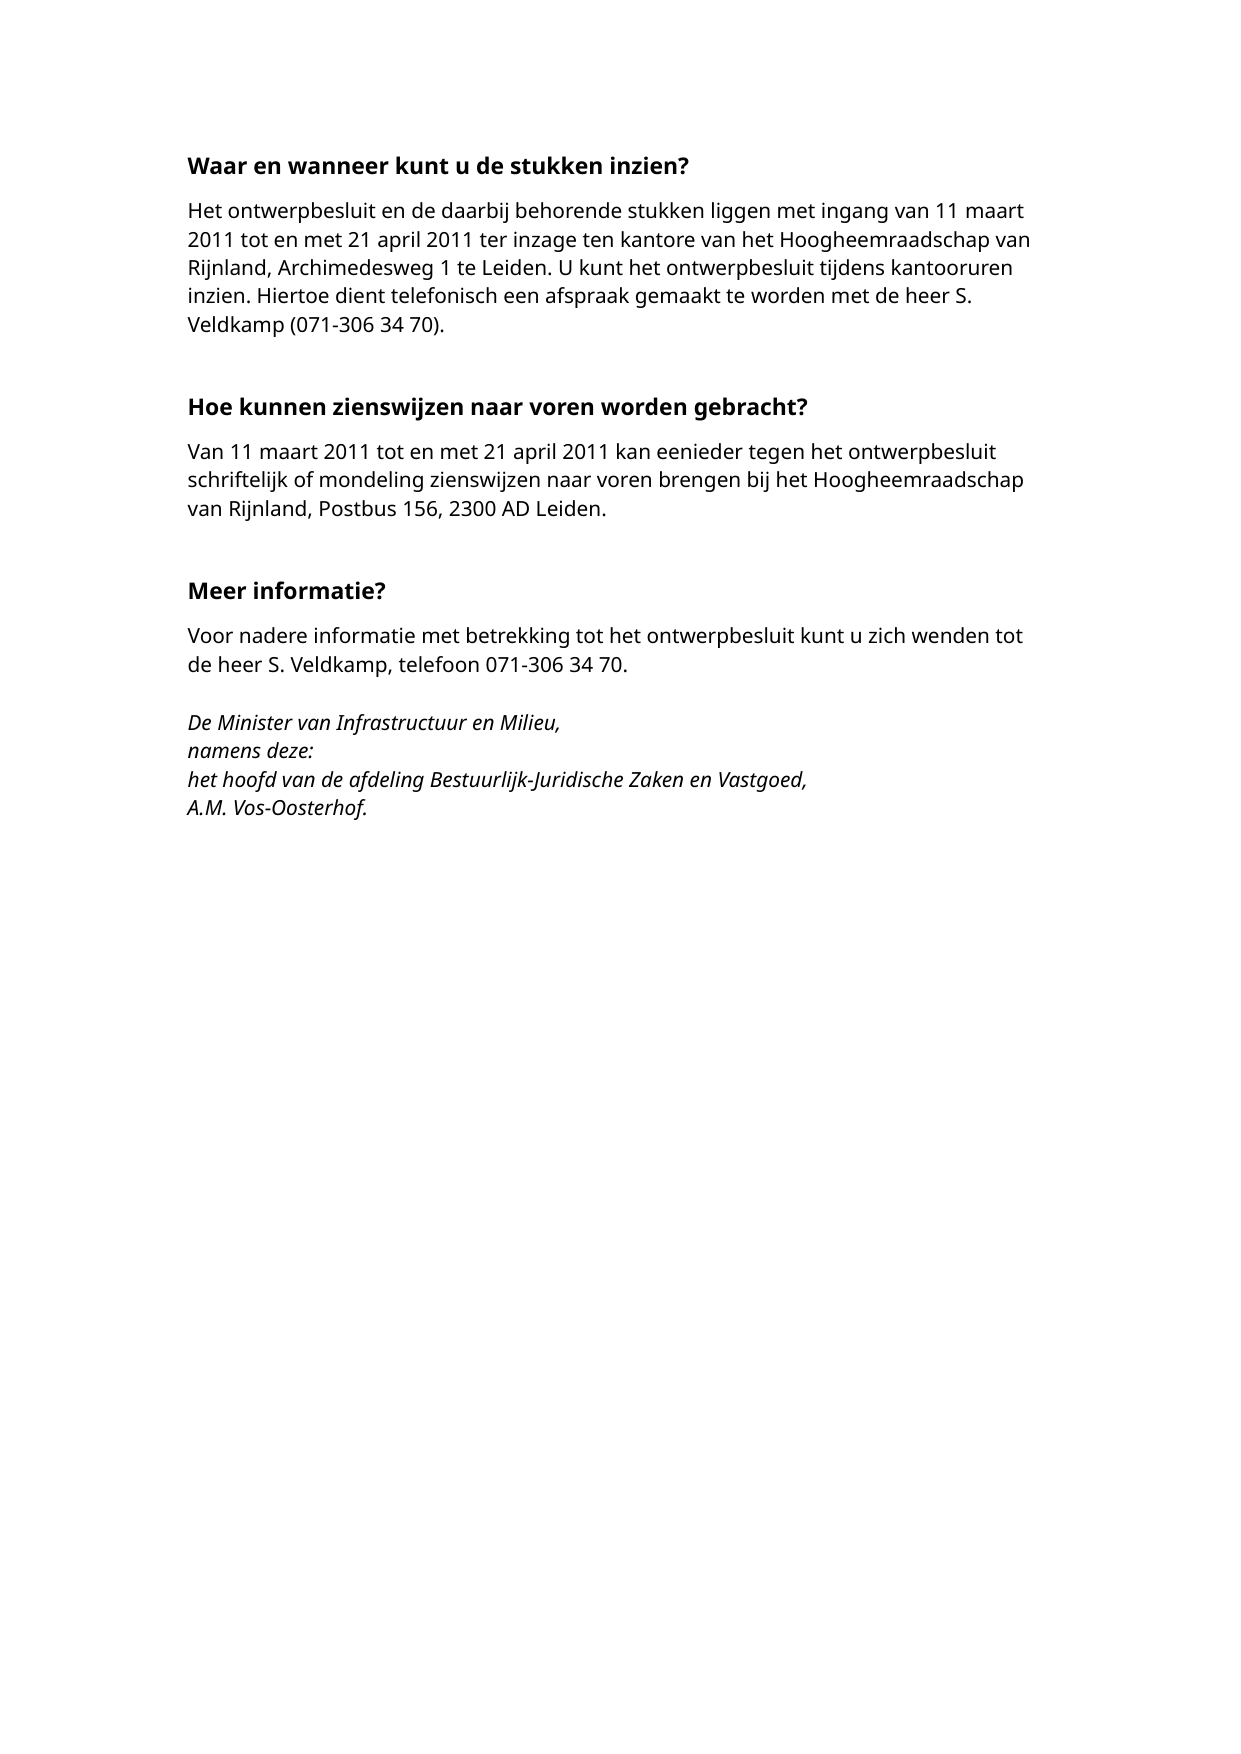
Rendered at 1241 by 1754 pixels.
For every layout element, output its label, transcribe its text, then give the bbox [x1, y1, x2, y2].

text Het ontwerpbesluit en de daarbij behorende stukken liggen met ingang van 11 maart 2011 tot en met 21 april 2011 ter inzage ten kantore van het Hoogheemraadschap van Rijnland, Archimedesweg 1 te Leiden. U kunt het ontwerpbesluit tijdens kantooruren inzien. Hiertoe dient telefonisch een afspraak gemaakt te worden met de heer S. Veldkamp (071-306 34 70). [187, 196, 1053, 338]
subtitle Waar en wanneer kunt u de stukken inzien? [187, 150, 1053, 181]
text namens deze: [187, 737, 1053, 765]
subtitle Hoe kunnen zienswijzen naar voren worden gebracht? [187, 391, 1053, 422]
text A.M. Vos-Oosterhof. [187, 793, 1053, 822]
text het hoofd van de afdeling Bestuurlijk-Juridische Zaken en Vastgoed, [187, 765, 1053, 793]
text De Minister van Infrastructuur en Milieu, [187, 708, 1053, 737]
subtitle Meer informatie? [187, 575, 1053, 606]
text Voor nadere informatie met betrekking tot het ontwerpbesluit kunt u zich wenden tot de heer S. Veldkamp, telefoon 071-306 34 70. [187, 621, 1053, 678]
text Van 11 maart 2011 tot en met 21 april 2011 kan eenieder tegen het ontwerpbesluit schriftelijk of mondeling zienswijzen naar voren brengen bij het Hoogheemraadschap van Rijnland, Postbus 156, 2300 AD Leiden. [187, 437, 1053, 522]
